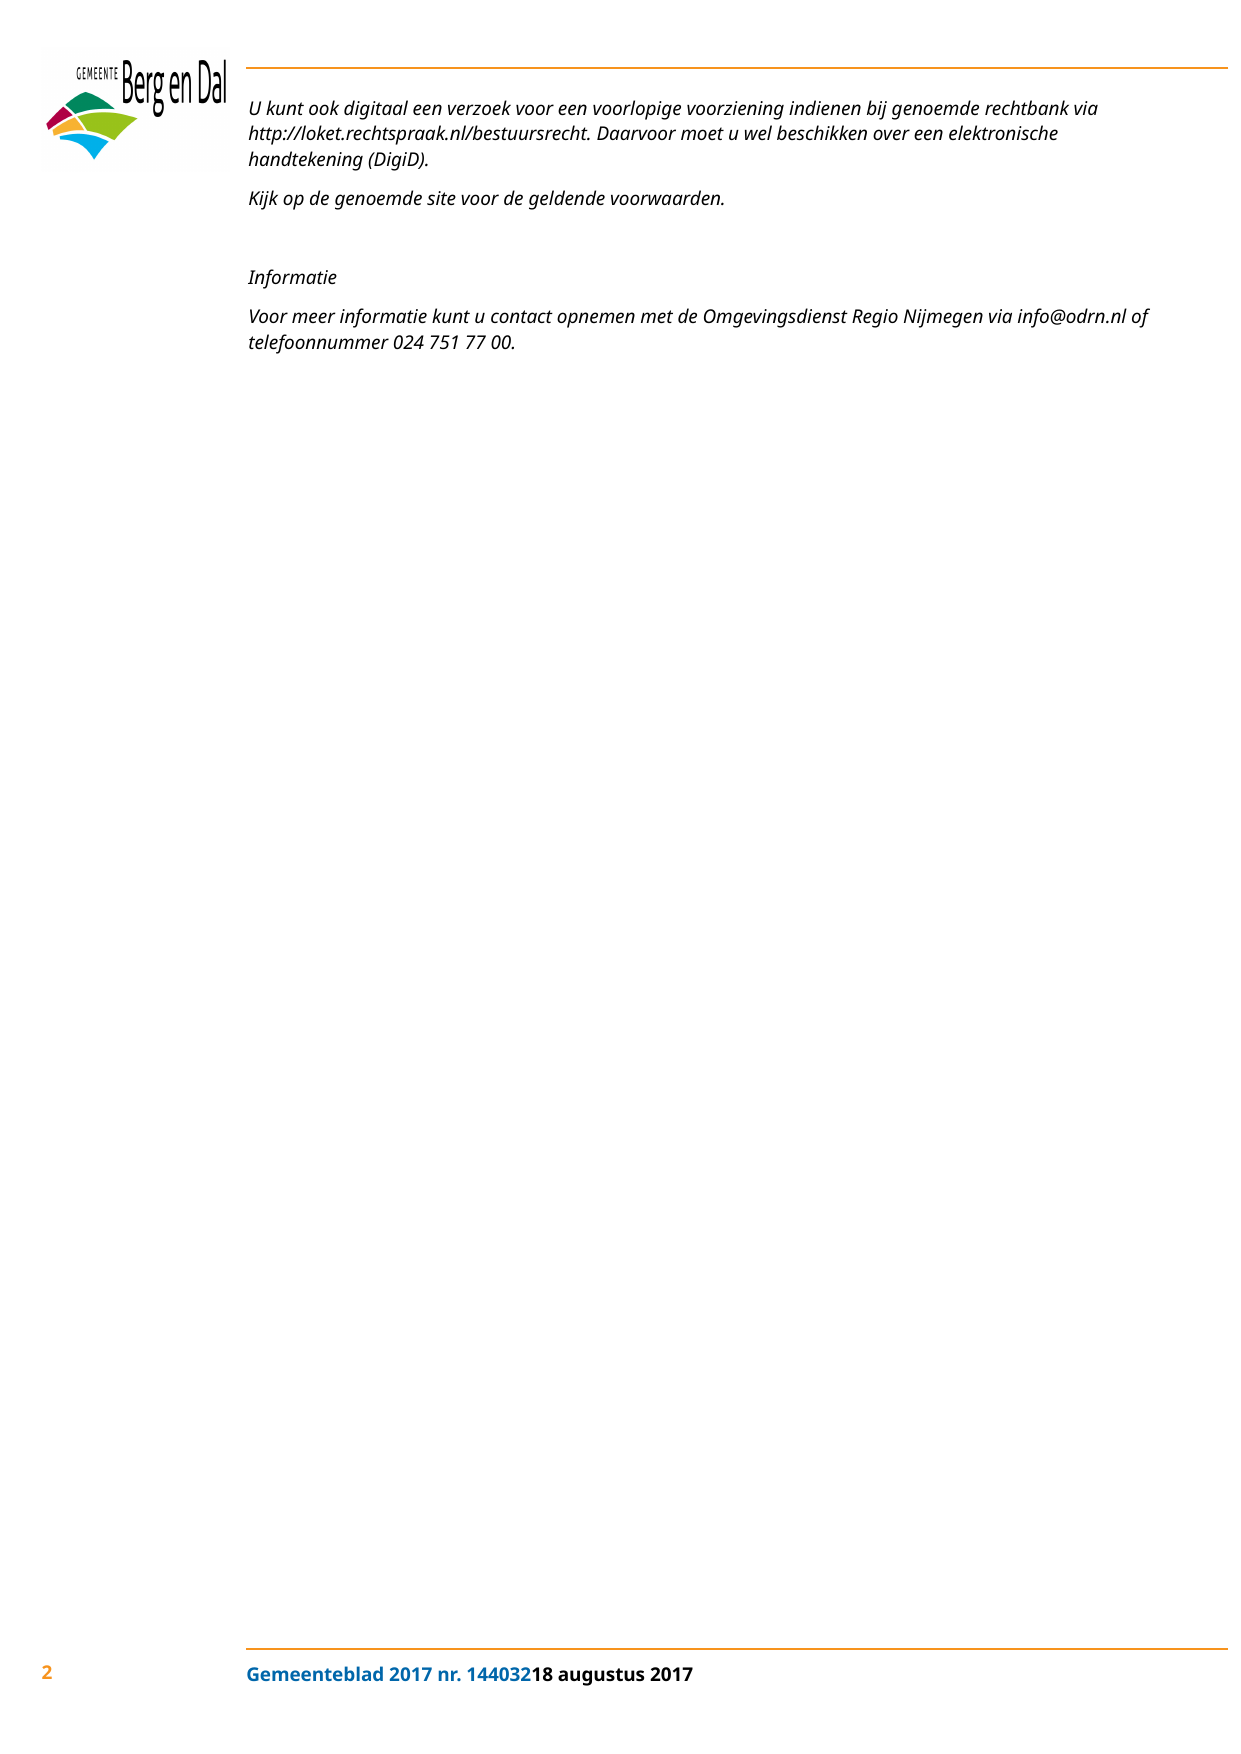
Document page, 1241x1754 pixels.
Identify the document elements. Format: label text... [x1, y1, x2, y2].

text Voor meer informatie kunt u contact opnemen met de Omgevingsdienst Regio Nijmegen via info@odrn.nl of telefoonnummer 024 751 77 00. [248, 303, 1152, 355]
picture [41, 47, 231, 172]
text U kunt ook digitaal een verzoek voor een voorlopige voorziening indienen bij genoemde rechtbank via http://loket.rechtspraak.nl/bestuursrecht. Daarvoor moet u wel beschikken over een elektronische handtekening (DigiD). [248, 95, 1152, 172]
text Informatie [248, 264, 1152, 290]
text Kijk op de genoemde site voor de geldende voorwaarden. [248, 186, 1152, 211]
